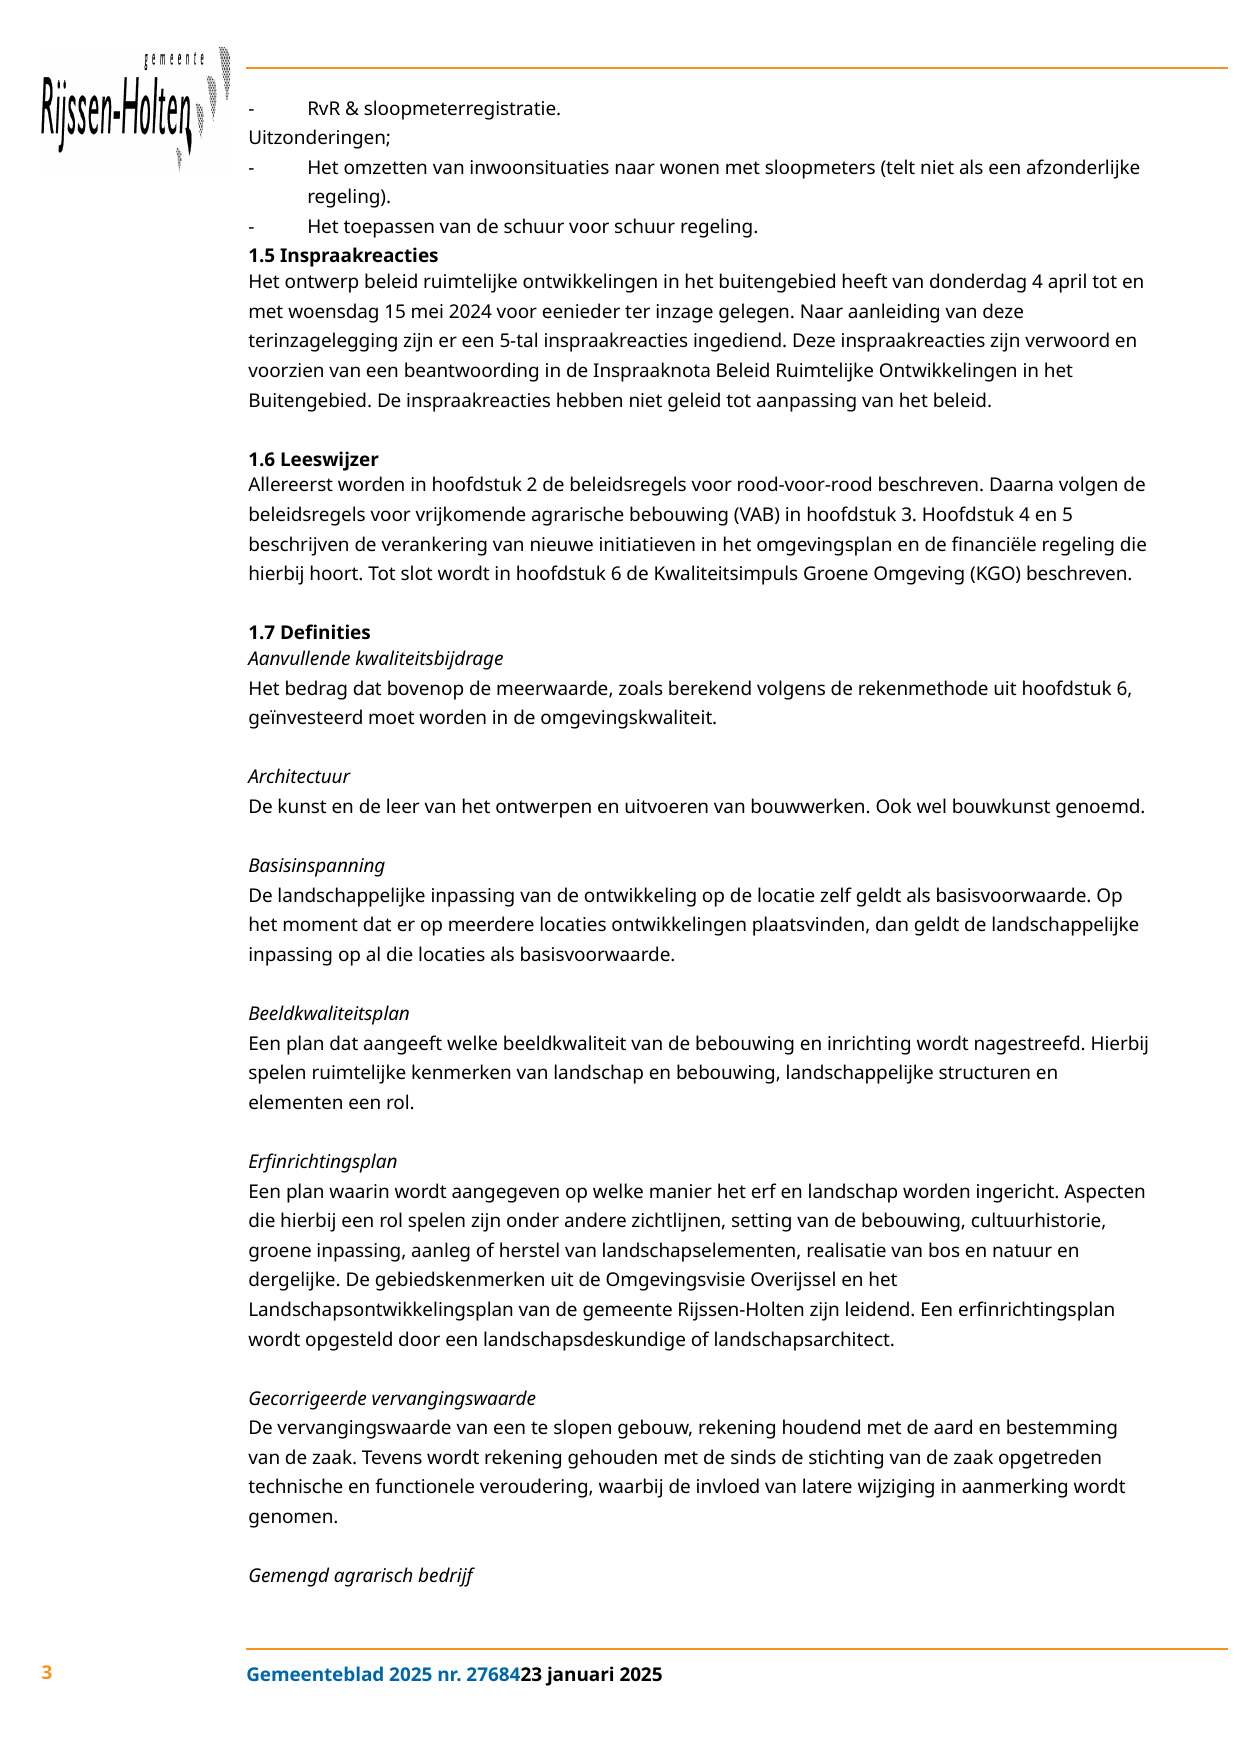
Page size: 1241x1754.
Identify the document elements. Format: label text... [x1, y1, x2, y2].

text Het bedrag dat bovenop de meerwaarde, zoals berekend volgens de rekenmethode uit hoofdstuk 6, geïnvesteerd moet worden in de omgevingskwaliteit. [248, 675, 1152, 730]
text Gecorrigeerde vervangingswaarde [248, 1385, 1152, 1411]
list Het omzetten van inwoonsituaties naar wonen met sloopmeters (telt niet als een afzonderlijke regeling). [248, 154, 1152, 209]
text De landschappelijke inpassing van de ontwikkeling op de locatie zelf geldt als basisvoorwaarde. Op het moment dat er op meerdere locaties ontwikkelingen plaatsvinden, dan geldt de landschappelijke inpassing op al die locaties als basisvoorwaarde. [248, 882, 1152, 967]
text De vervangingswaarde van een te slopen gebouw, rekening houdend met de aard en bestemming van de zaak. Tevens wordt rekening gehouden met de sinds de stichting van de zaak opgetreden technische en functionele veroudering, waarbij de invloed van latere wijziging in aanmerking wordt genomen. [248, 1414, 1152, 1529]
text Een plan dat aangeeft welke beeldkwaliteit van de bebouwing en inrichting wordt nagestreefd. Hierbij spelen ruimtelijke kenmerken van landschap en bebouwing, landschappelijke structuren en elementen een rol. [248, 1030, 1152, 1115]
text Een plan waarin wordt aangegeven op welke manier het erf en landschap worden ingericht. Aspecten die hierbij een rol spelen zijn onder andere zichtlijnen, setting van de bebouwing, cultuurhistorie, groene inpassing, aanleg of herstel van landschapselementen, realisatie van bos en natuur en dergelijke. De gebiedskenmerken uit de Omgevingsvisie Overijssel en het Landschapsontwikkelingsplan van de gemeente Rijssen-Holten zijn leidend. Een erfinrichtingsplan wordt opgesteld door een landschapsdeskundige of landschapsarchitect. [248, 1178, 1152, 1351]
text Uitzonderingen; [248, 124, 1152, 150]
text Gemengd agrarisch bedrijf [248, 1562, 1152, 1588]
text Aanvullende kwaliteitsbijdrage [248, 645, 1152, 671]
text De kunst en de leer van het ontwerpen en uitvoeren van bouwwerken. Ook wel bouwkunst genoemd. [248, 793, 1152, 819]
text Allereerst worden in hoofdstuk 2 de beleidsregels voor rood-voor-rood beschreven. Daarna volgen de beleidsregels voor vrijkomende agrarische bebouwing (VAB) in hoofdstuk 3. Hoofdstuk 4 en 5 beschrijven de verankering van nieuwe initiatieven in het omgevingsplan en de financiële regeling die hierbij hoort. Tot slot wordt in hoofdstuk 6 de Kwaliteitsimpuls Groene Omgeving (KGO) beschreven. [248, 472, 1152, 586]
text 1.5 Inspraakreacties [248, 243, 1152, 268]
text Het ontwerp beleid ruimtelijke ontwikkelingen in het buitengebied heeft van donderdag 4 april tot en met woensdag 15 mei 2024 voor eenieder ter inzage gelegen. Naar aanleiding van deze terinzagelegging zijn er een 5-tal inspraakreacties ingediend. Deze inspraakreacties zijn verwoord en voorzien van een beantwoording in de Inspraaknota Beleid Ruimtelijke Ontwikkelingen in het Buitengebied. De inspraakreacties hebben niet geleid tot aanpassing van het beleid. [248, 268, 1152, 412]
text Basisinspanning [248, 852, 1152, 878]
text Architectuur [248, 764, 1152, 789]
picture [41, 47, 231, 172]
text Erfinrichtingsplan [248, 1148, 1152, 1174]
text 1.6 Leeswijzer [248, 446, 1152, 472]
text 1.7 Definities [248, 619, 1152, 645]
list RvR & sloopmeterregistratie. [248, 95, 1152, 121]
list Het toepassen van de schuur voor schuur regeling. [248, 213, 1152, 239]
text Beeldkwaliteitsplan [248, 1000, 1152, 1026]
